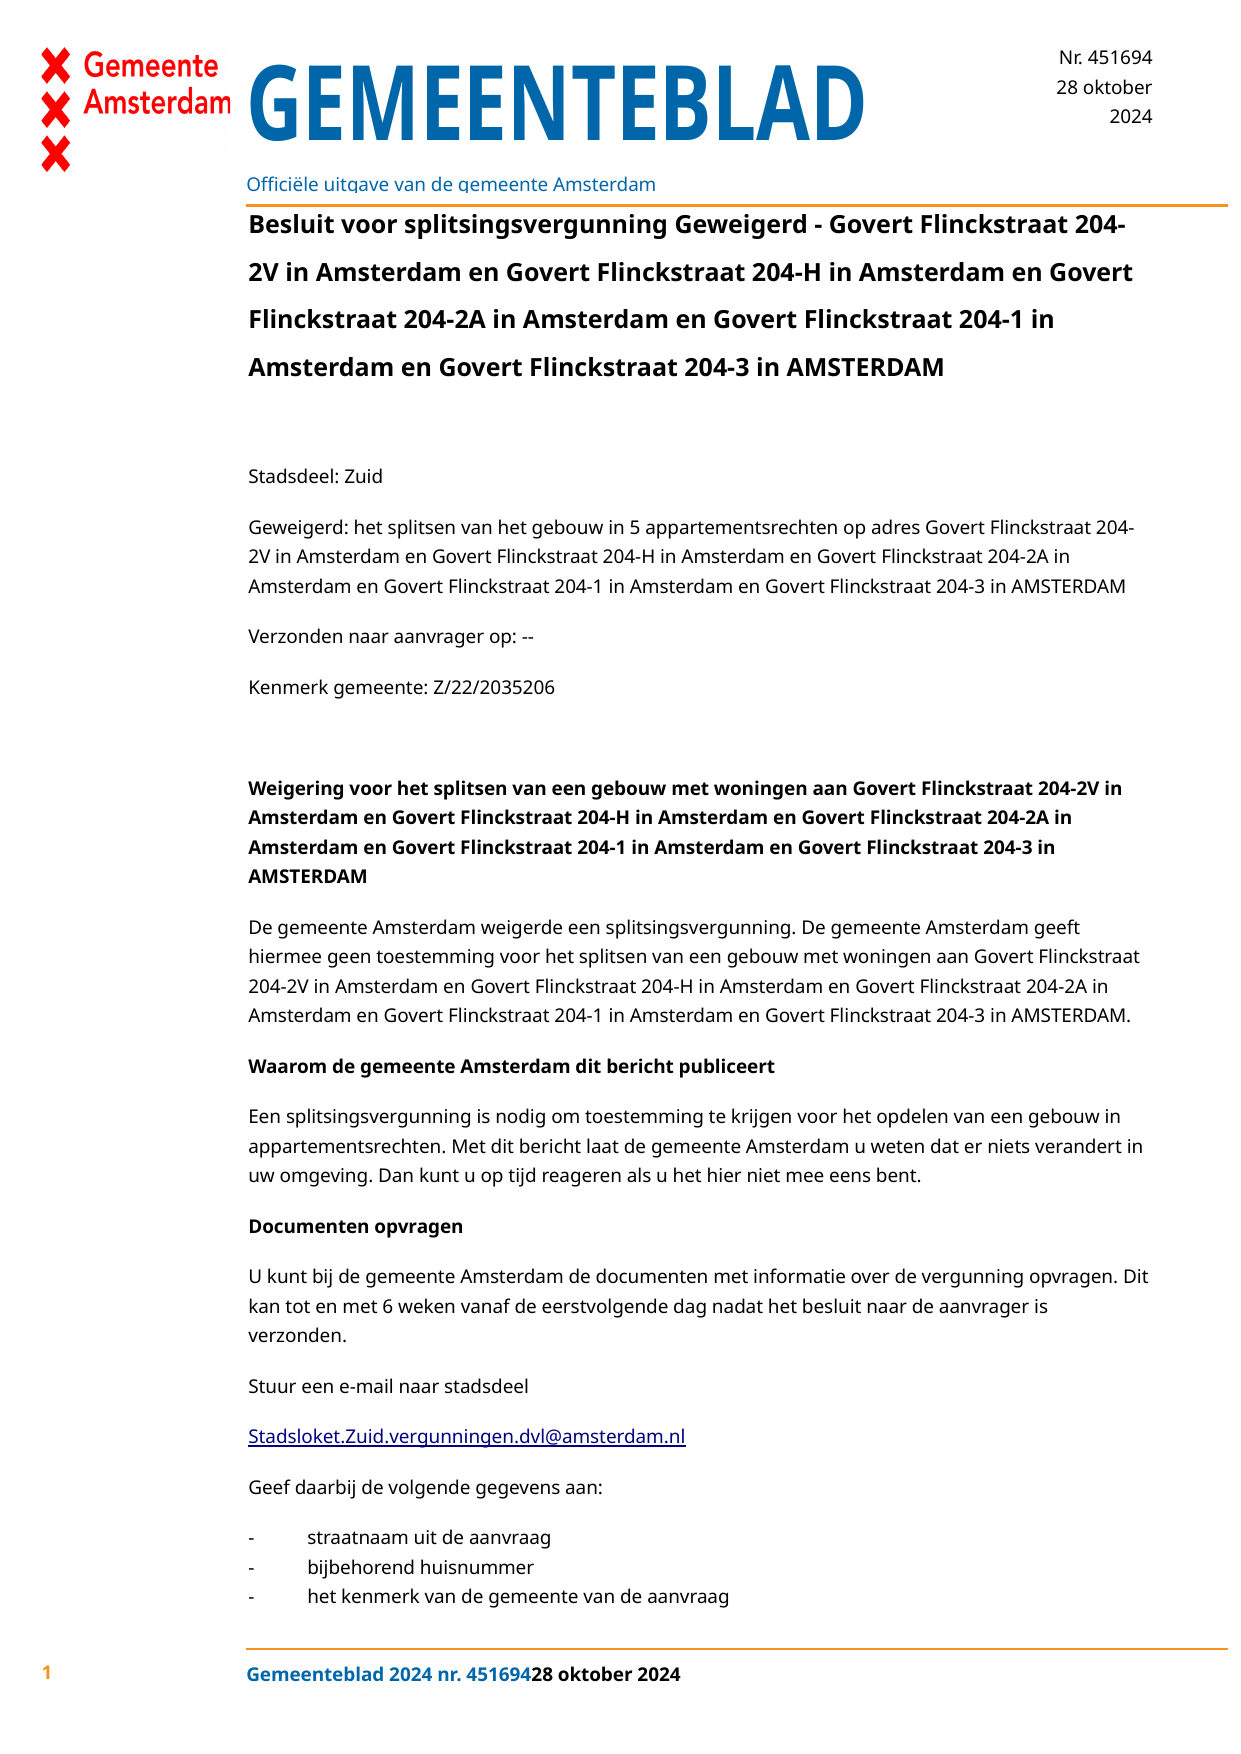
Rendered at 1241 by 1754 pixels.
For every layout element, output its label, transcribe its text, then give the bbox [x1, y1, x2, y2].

text De gemeente Amsterdam weigerde een splitsingsvergunning. De gemeente Amsterdam geeft hiermee geen toestemming voor het splitsen van een gebouw met woningen aan Govert Flinckstraat 204-2V in Amsterdam en Govert Flinckstraat 204-H in Amsterdam en Govert Flinckstraat 204-2A in Amsterdam en Govert Flinckstraat 204-1 in Amsterdam en Govert Flinckstraat 204-3 in AMSTERDAM. [248, 914, 1152, 1028]
list straatnaam uit de aanvraag [248, 1524, 1152, 1550]
text Stadsdeel: Zuid [248, 463, 1152, 489]
text Geweigerd: het splitsen van het gebouw in 5 appartementsrechten op adres Govert Flinckstraat 204-2V in Amsterdam en Govert Flinckstraat 204-H in Amsterdam en Govert Flinckstraat 204-2A in Amsterdam en Govert Flinckstraat 204-1 in Amsterdam en Govert Flinckstraat 204-3 in AMSTERDAM [248, 514, 1152, 599]
text Documenten opvragen [248, 1213, 1152, 1239]
text Stuur een e-mail naar stadsdeel [248, 1373, 1152, 1399]
text Geef daarbij de volgende gegevens aan: [248, 1474, 1152, 1500]
text Kenmerk gemeente: Z/22/2035206 [248, 674, 1152, 700]
text Verzonden naar aanvrager op: -- [248, 623, 1152, 649]
text U kunt bij de gemeente Amsterdam de documenten met informatie over de vergunning opvragen. Dit kan tot en met 6 weken vanaf de eerstvolgende dag nadat het besluit naar de aanvrager is verzonden. [248, 1263, 1152, 1348]
list bijbehorend huisnummer [248, 1554, 1152, 1580]
picture [41, 47, 231, 172]
list het kenmerk van de gemeente van de aanvraag [248, 1583, 1152, 1609]
text Besluit voor splitsingsvergunning Geweigerd - Govert Flinckstraat 204-2V in Amsterdam en Govert Flinckstraat 204-H in Amsterdam en Govert Flinckstraat 204-2A in Amsterdam en Govert Flinckstraat 204-1 in Amsterdam en Govert Flinckstraat 204-3 in AMSTERDAM [248, 207, 1152, 384]
text Stadsloket.Zuid.vergunningen.dvl@amsterdam.nl [248, 1423, 1152, 1449]
text Een splitsingsvergunning is nodig om toestemming te krijgen voor het opdelen van een gebouw in appartementsrechten. Met dit bericht laat de gemeente Amsterdam u weten dat er niets verandert in uw omgeving. Dan kunt u op tijd reageren als u het hier niet mee eens bent. [248, 1103, 1152, 1188]
text Waarom de gemeente Amsterdam dit bericht publiceert [248, 1053, 1152, 1079]
text Weigering voor het splitsen van een gebouw met woningen aan Govert Flinckstraat 204-2V in Amsterdam en Govert Flinckstraat 204-H in Amsterdam en Govert Flinckstraat 204-2A in Amsterdam en Govert Flinckstraat 204-1 in Amsterdam en Govert Flinckstraat 204-3 in AMSTERDAM [248, 775, 1152, 889]
